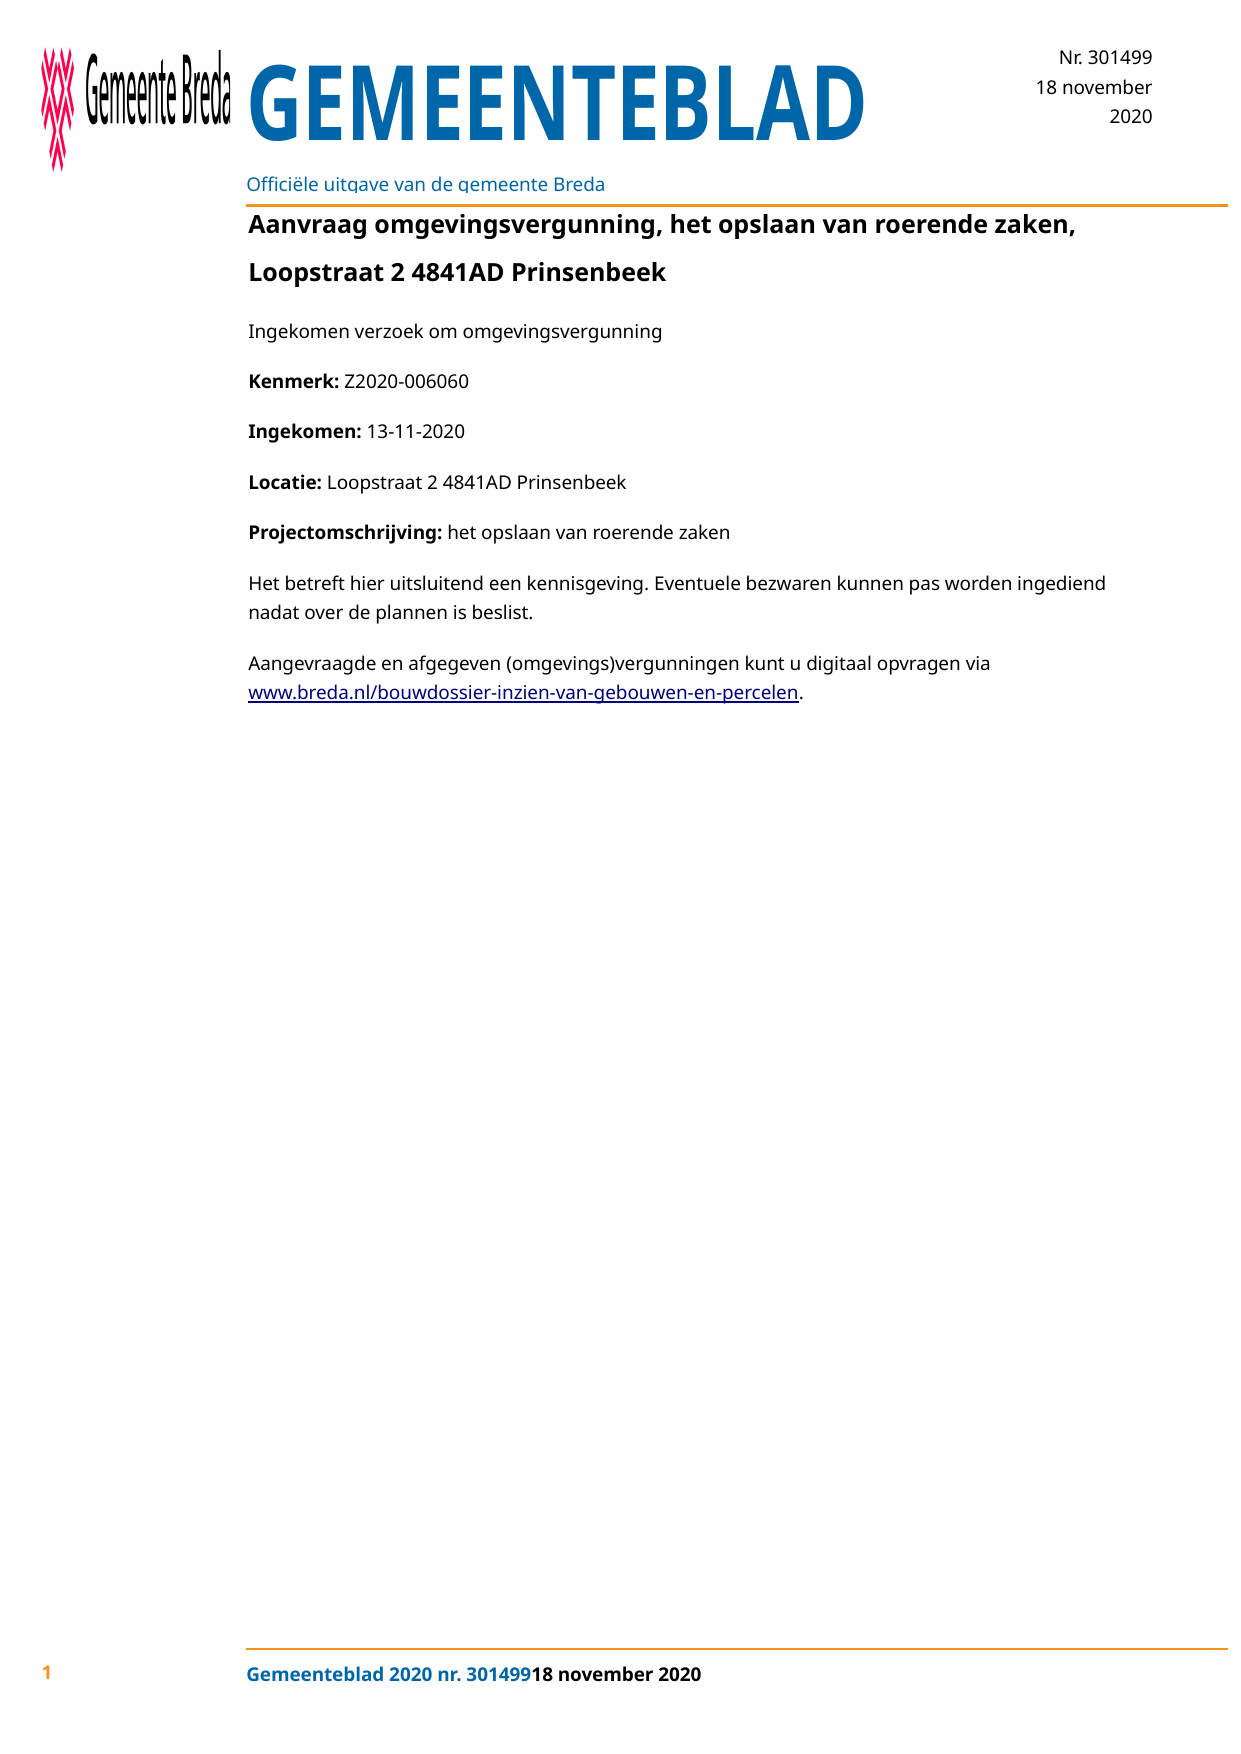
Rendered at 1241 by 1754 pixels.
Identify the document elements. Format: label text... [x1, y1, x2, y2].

text Projectomschrijving: het opslaan van roerende zaken [248, 519, 1152, 545]
text Aanvraag omgevingsvergunning, het opslaan van roerende zaken, Loopstraat 2 4841AD Prinsenbeek [248, 207, 1152, 288]
text Ingekomen: 13-11-2020 [248, 419, 1152, 444]
text Het betreft hier uitsluitend een kennisgeving. Eventuele bezwaren kunnen pas worden ingediend nadat over de plannen is beslist. [248, 570, 1152, 625]
text Locatie: Loopstraat 2 4841AD Prinsenbeek [248, 469, 1152, 495]
text Kenmerk: Z2020-006060 [248, 368, 1152, 394]
text Ingekomen verzoek om omgevingsvergunning [248, 318, 1152, 344]
text Aangevraagde en afgegeven (omgevings)vergunningen kunt u digitaal opvragen via www.breda.nl/bouwdossier-inzien-van-gebouwen-en-percelen. [248, 650, 1152, 705]
picture [41, 47, 231, 172]
